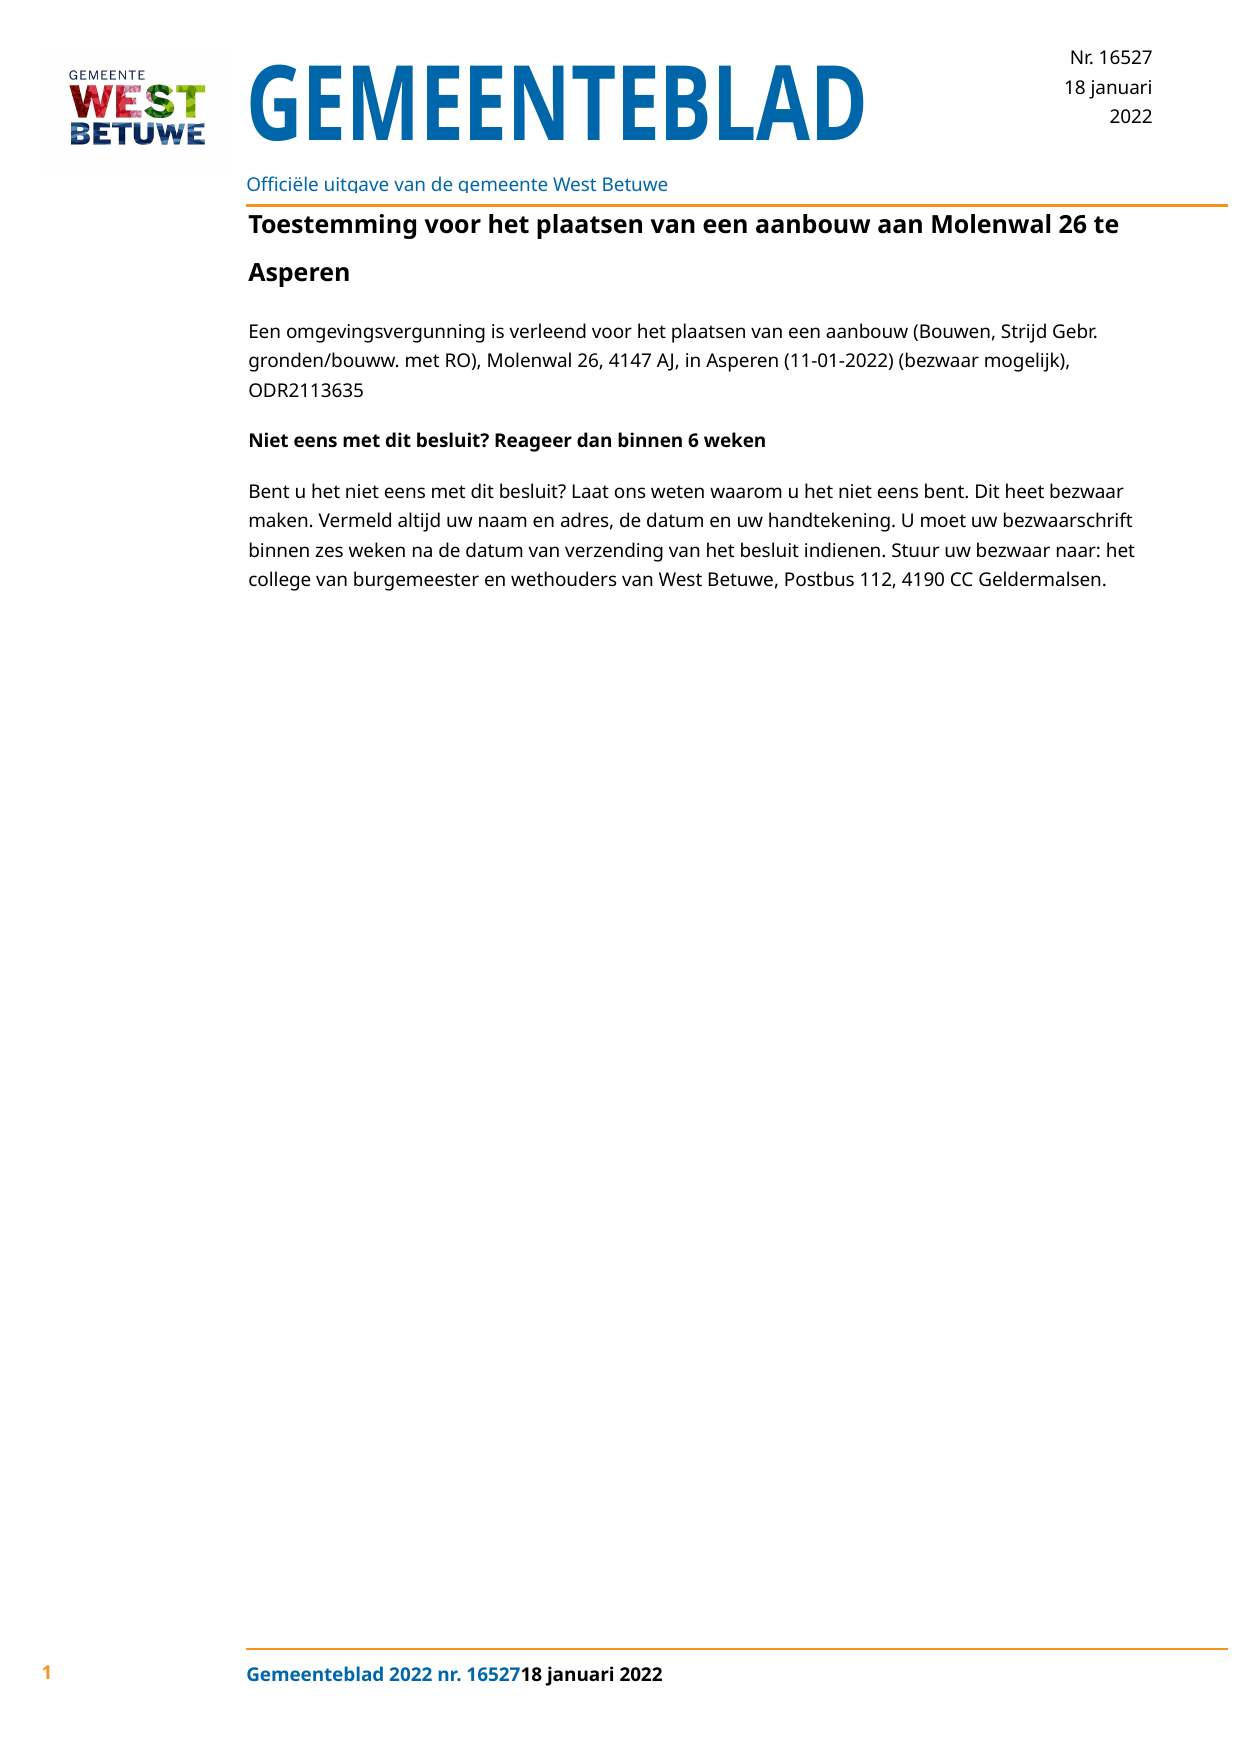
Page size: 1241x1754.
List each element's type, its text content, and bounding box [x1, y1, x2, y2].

text Niet eens met dit besluit? Reageer dan binnen 6 weken [248, 427, 1152, 453]
text Een omgevingsvergunning is verleend voor het plaatsen van een aanbouw (Bouwen, Strijd Gebr. gronden/bouww. met RO), Molenwal 26, 4147 AJ, in Asperen (11-01-2022) (bezwaar mogelijk), ODR2113635 [248, 318, 1152, 403]
picture [41, 47, 231, 172]
text Toestemming voor het plaatsen van een aanbouw aan Molenwal 26 te Asperen [248, 207, 1152, 288]
text Bent u het niet eens met dit besluit? Laat ons weten waarom u het niet eens bent. Dit heet bezwaar maken. Vermeld altijd uw naam en adres, de datum en uw handtekening. U moet uw bezwaarschrift binnen zes weken na de datum van verzending van het besluit indienen. Stuur uw bezwaar naar: het college van burgemeester en wethouders van West Betuwe, Postbus 112, 4190 CC Geldermalsen. [248, 478, 1152, 592]
